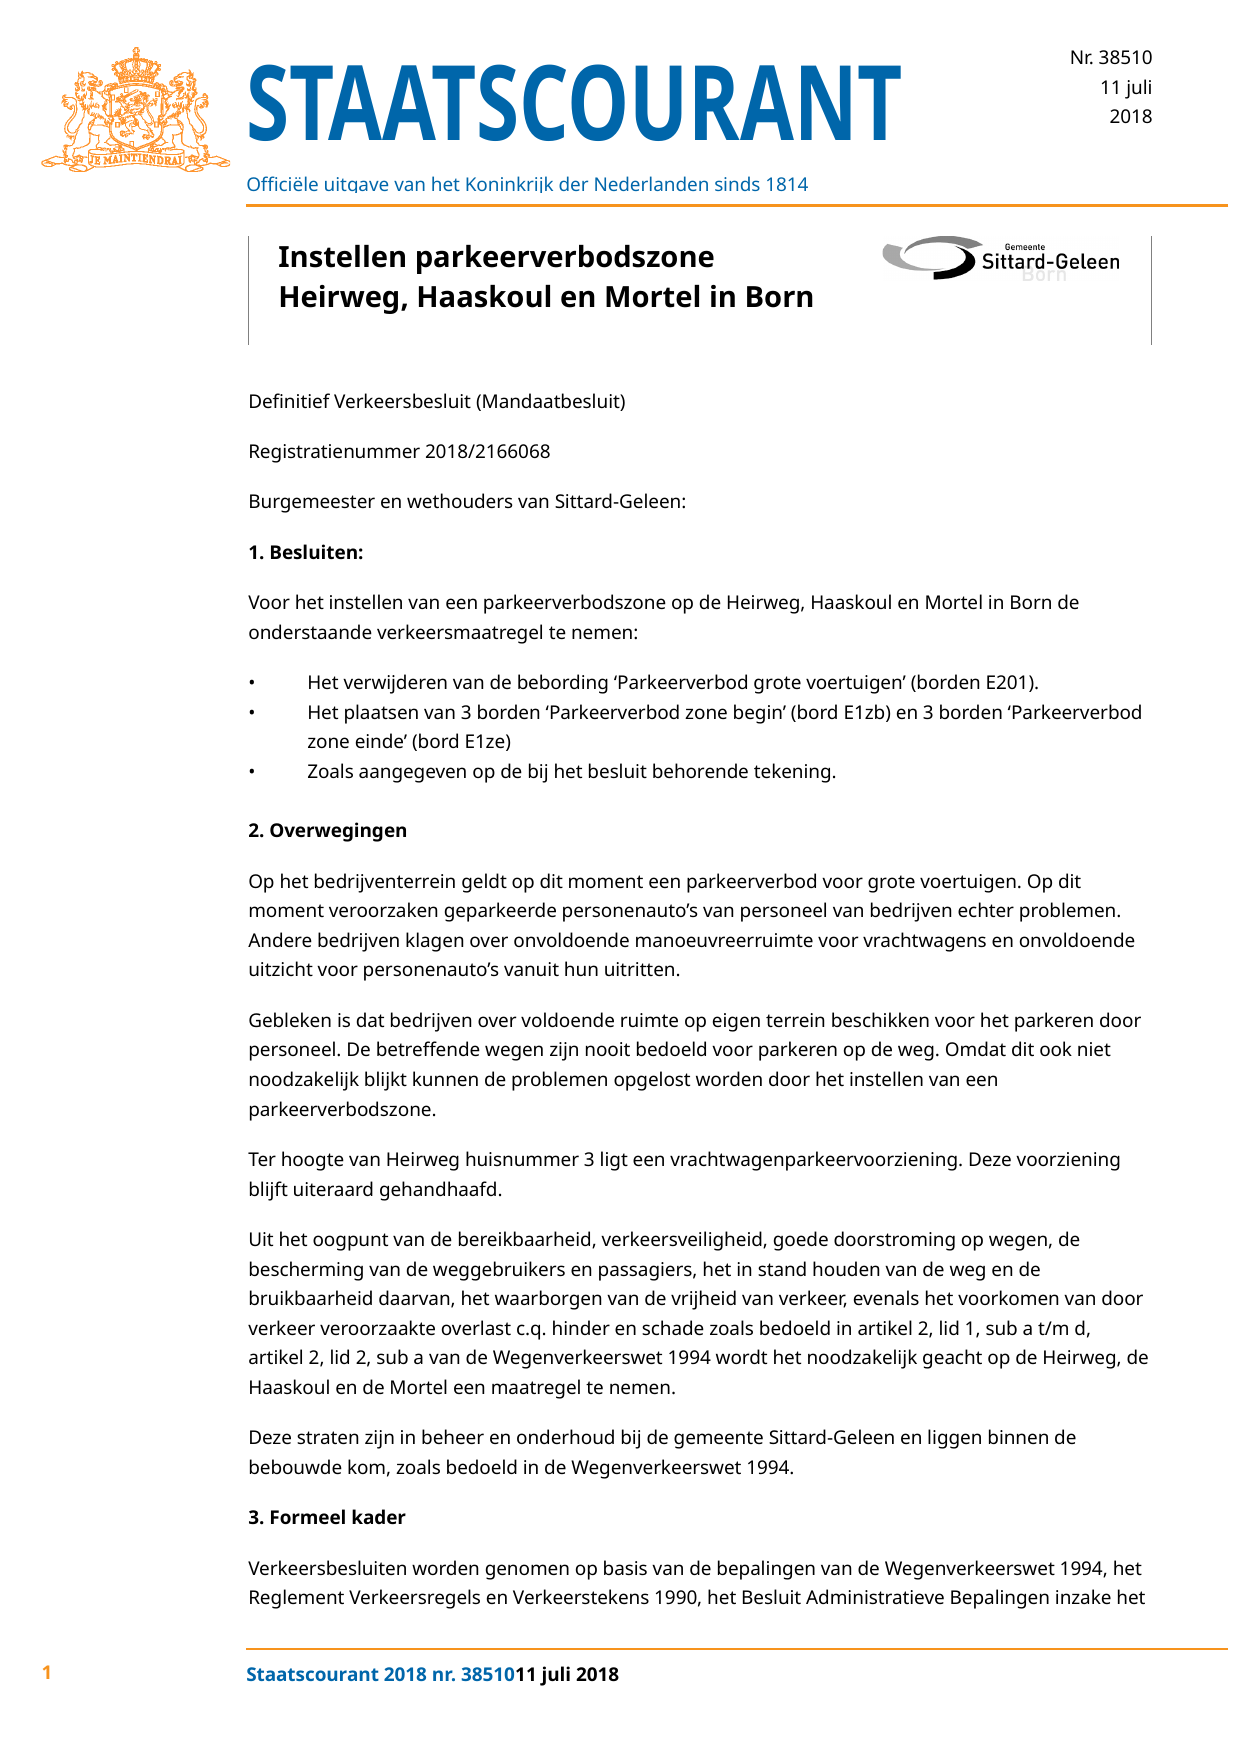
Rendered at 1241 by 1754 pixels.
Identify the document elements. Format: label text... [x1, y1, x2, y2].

picture [41, 47, 231, 172]
text Registratienummer 2018/2166068 [248, 438, 1152, 464]
table_header [850, 236, 1151, 345]
table_header Instellen parkeerverbodszone Heirweg, Haaskoul en Mortel in Born [249, 236, 850, 345]
picture [882, 236, 1119, 281]
text Deze straten zijn in beheer en onderhoud bij de gemeente Sittard-Geleen en liggen binnen de bebouwde kom, zoals bedoeld in de Wegenverkeerswet 1994. [248, 1424, 1152, 1480]
text Ter hoogte van Heirweg huisnummer 3 ligt een vrachtwagenparkeervoorziening. Deze voorziening blijft uiteraard gehandhaafd. [248, 1146, 1152, 1202]
list Het verwijderen van de bebording ‘Parkeerverbod grote voertuigen’ (borden E201). [248, 669, 1152, 695]
list Het plaatsen van 3 borden ‘Parkeerverbod zone begin’ (bord E1zb) en 3 borden ‘Parkeerverbod zone einde’ (bord E1ze) [248, 699, 1152, 754]
text Uit het oogpunt van de bereikbaarheid, verkeersveiligheid, goede doorstroming op wegen, de bescherming van de weggebruikers en passagiers, het in stand houden van de weg en de bruikbaarheid daarvan, het waarborgen van de vrijheid van verkeer, evenals het voorkomen van door verkeer veroorzaakte overlast c.q. hinder en schade zoals bedoeld in artikel 2, lid 1, sub a t/m d, artikel 2, lid 2, sub a van de Wegenverkeerswet 1994 wordt het noodzakelijk geacht op de Heirweg, de Haaskoul en de Mortel een maatregel te nemen. [248, 1226, 1152, 1400]
text Gebleken is dat bedrijven over voldoende ruimte op eigen terrein beschikken voor het parkeren door personeel. De betreffende wegen zijn nooit bedoeld voor parkeren op de weg. Omdat dit ook niet noodzakelijk blijkt kunnen de problemen opgelost worden door het instellen van een parkeerverbodszone. [248, 1007, 1152, 1122]
list Zoals aangegeven op de bij het besluit behorende tekening. [248, 758, 1152, 784]
text 1. Besluiten: [248, 539, 1152, 565]
text 2. Overwegingen [248, 817, 1152, 843]
text Voor het instellen van een parkeerverbodszone op de Heirweg, Haaskoul en Mortel in Born de onderstaande verkeersmaatregel te nemen: [248, 589, 1152, 645]
text Verkeersbesluiten worden genomen op basis van de bepalingen van de Wegenverkeerswet 1994, het Reglement Verkeersregels en Verkeerstekens 1990, het Besluit Administratieve Bepalingen inzake het [248, 1555, 1152, 1610]
text Definitief Verkeersbesluit (Mandaatbesluit) [248, 388, 1152, 414]
text 3. Formeel kader [248, 1504, 1152, 1530]
text Op het bedrijventerrein geldt op dit moment een parkeerverbod voor grote voertuigen. Op dit moment veroorzaken geparkeerde personenauto’s van personeel van bedrijven echter problemen. Andere bedrijven klagen over onvoldoende manoeuvreerruimte voor vrachtwagens en onvoldoende uitzicht voor personenauto’s vanuit hun uitritten. [248, 868, 1152, 982]
text Burgemeester en wethouders van Sittard-Geleen: [248, 489, 1152, 514]
